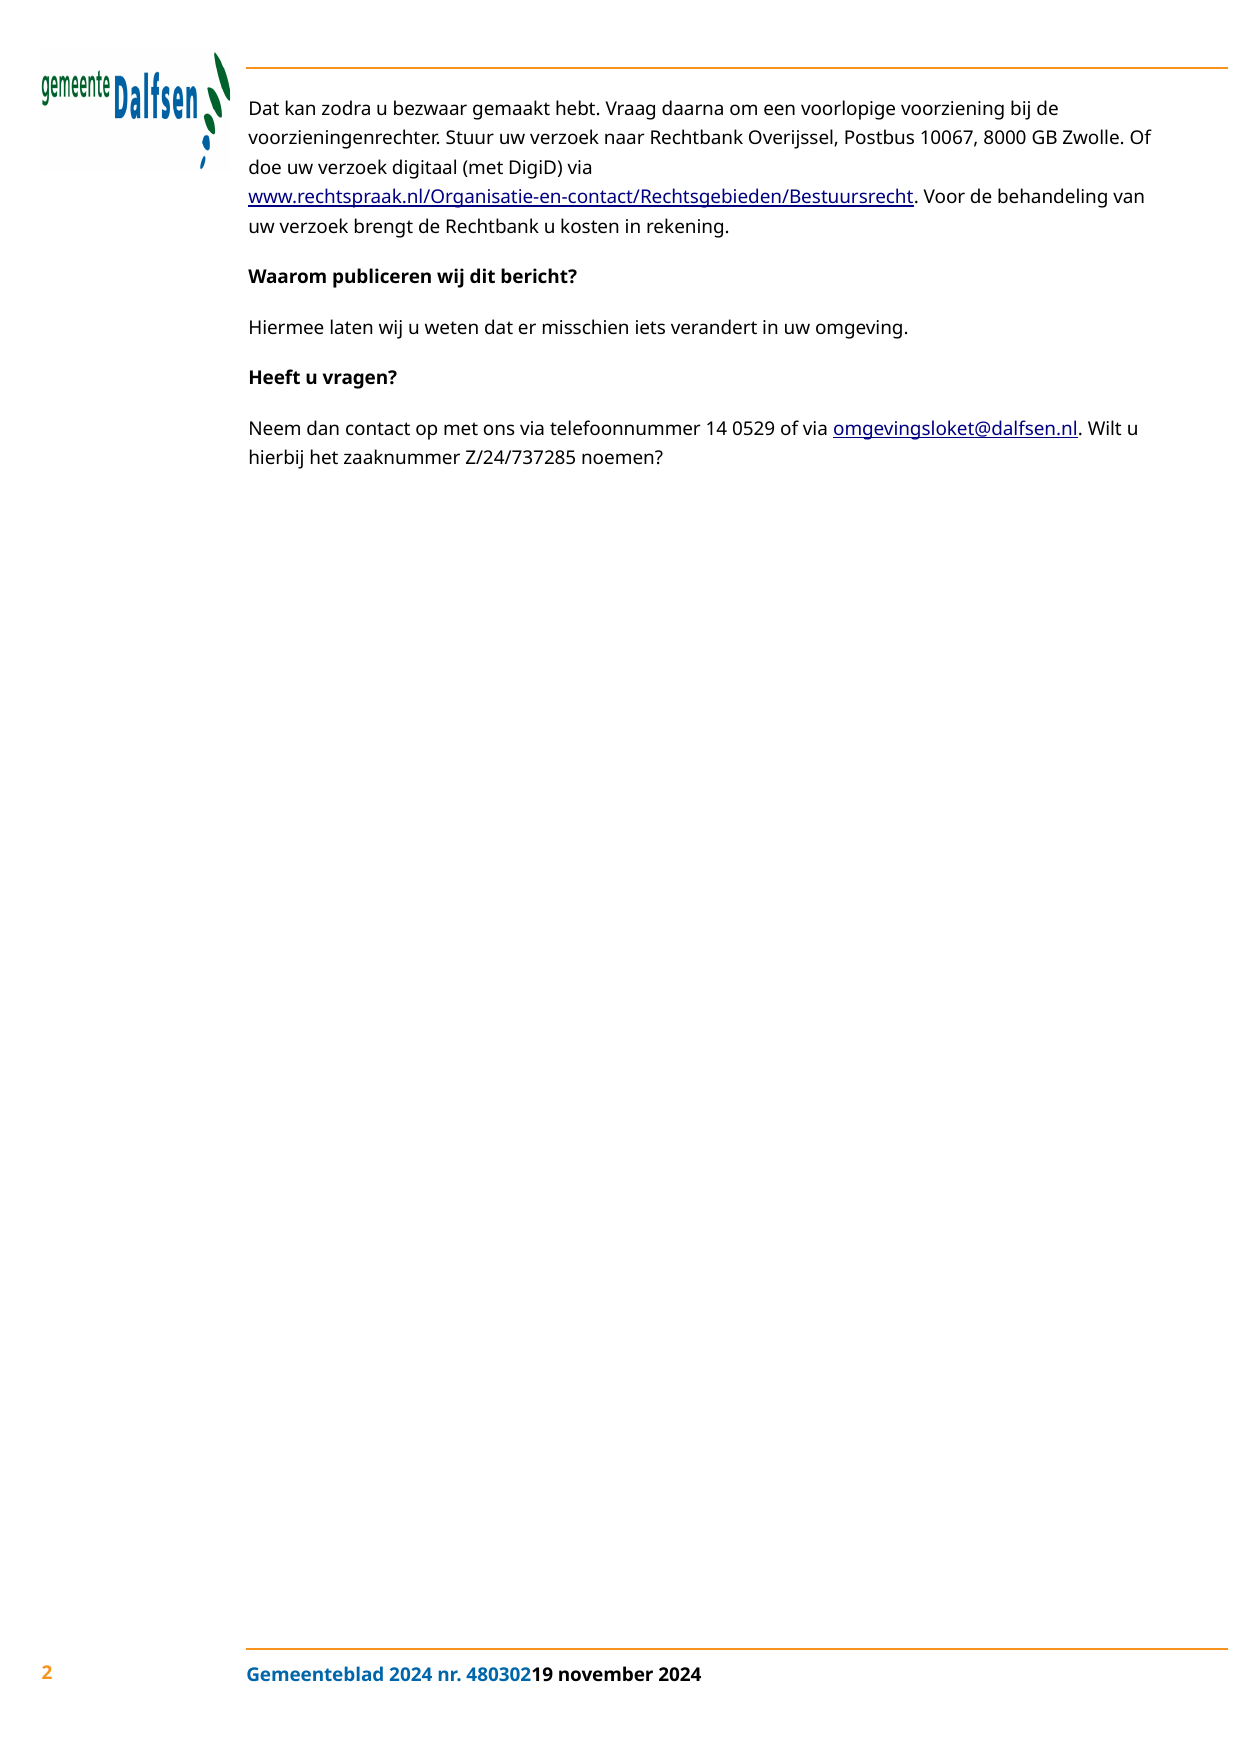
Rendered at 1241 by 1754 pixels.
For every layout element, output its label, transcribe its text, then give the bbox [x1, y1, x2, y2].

text Neem dan contact op met ons via telefoonnummer 14 0529 of via omgevingsloket@dalfsen.nl. Wilt u hierbij het zaaknummer Z/24/737285 noemen? [248, 415, 1152, 470]
text Waarom publiceren wij dit bericht? [248, 263, 1152, 289]
picture [41, 47, 231, 172]
text Hiermee laten wij u weten dat er misschien iets verandert in uw omgeving. [248, 314, 1152, 340]
text Heeft u vragen? [248, 364, 1152, 390]
text Dat kan zodra u bezwaar gemaakt hebt. Vraag daarna om een voorlopige voorziening bij de voorzieningenrechter. Stuur uw verzoek naar Rechtbank Overijssel, Postbus 10067, 8000 GB Zwolle. Of doe uw verzoek digitaal (met DigiD) via www.rechtspraak.nl/Organisatie-en-contact/Rechtsgebieden/Bestuursrecht. Voor de behandeling van uw verzoek brengt de Rechtbank u kosten in rekening. [248, 95, 1152, 239]
